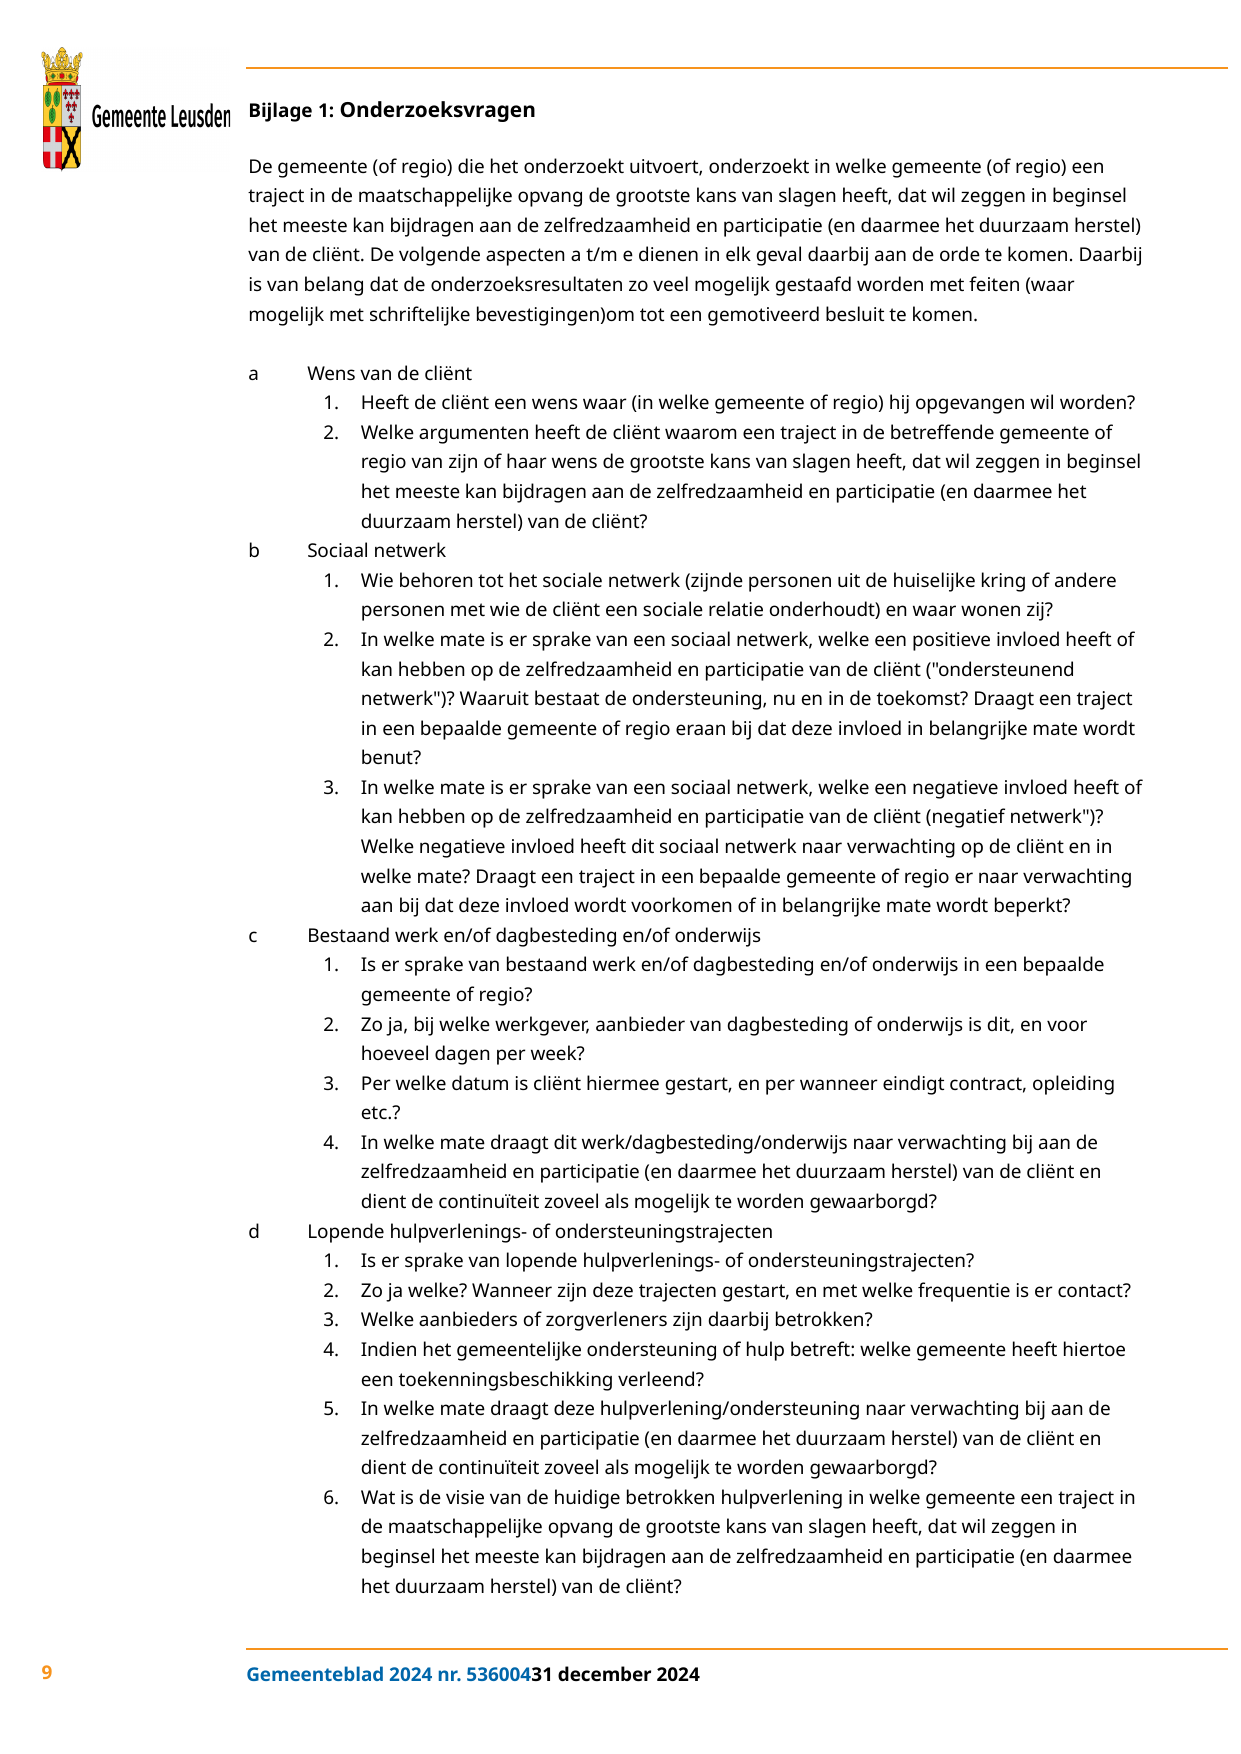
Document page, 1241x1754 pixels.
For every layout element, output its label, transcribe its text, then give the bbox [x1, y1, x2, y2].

list Indien het gemeentelijke ondersteuning of hulp betreft: welke gemeente heeft hiertoe een toekenningsbeschikking verleend? [323, 1336, 1152, 1392]
list Welke argumenten heeft de cliënt waarom een traject in de betreffende gemeente of regio van zijn of haar wens de grootste kans van slagen heeft, dat wil zeggen in beginsel het meeste kan bijdragen aan de zelfredzaamheid en participatie (en daarmee het duurzaam herstel) van de cliënt? [323, 419, 1152, 534]
list Zo ja, bij welke werkgever, aanbieder van dagbesteding of onderwijs is dit, en voor hoeveel dagen per week? [323, 1011, 1152, 1066]
list Sociaal netwerk [248, 537, 1152, 563]
list In welke mate is er sprake van een sociaal netwerk, welke een negatieve invloed heeft of kan hebben op de zelfredzaamheid en participatie van de cliënt (negatief netwerk")? Welke negatieve invloed heeft dit sociaal netwerk naar verwachting op de cliënt en in welke mate? Draagt een traject in een bepaalde gemeente of regio er naar verwachting aan bij dat deze invloed wordt voorkomen of in belangrijke mate wordt beperkt? [323, 774, 1152, 918]
picture [41, 47, 231, 172]
list Lopende hulpverlenings- of ondersteuningstrajecten [248, 1218, 1152, 1244]
list Per welke datum is cliënt hiermee gestart, en per wanneer eindigt contract, opleiding etc.? [323, 1070, 1152, 1125]
text De gemeente (of regio) die het onderzoekt uitvoert, onderzoekt in welke gemeente (of regio) een traject in de maatschappelijke opvang de grootste kans van slagen heeft, dat wil zeggen in beginsel het meeste kan bijdragen aan de zelfredzaamheid en participatie (en daarmee het duurzaam herstel) van de cliënt. De volgende aspecten a t/m e dienen in elk geval daarbij aan de orde te komen. Daarbij is van belang dat de onderzoeksresultaten zo veel mogelijk gestaafd worden met feiten (waar mogelijk met schriftelijke bevestigingen)om tot een gemotiveerd besluit te komen. [248, 153, 1152, 327]
text Bijlage 1: Onderzoeksvragen [248, 95, 1152, 123]
list In welke mate is er sprake van een sociaal netwerk, welke een positieve invloed heeft of kan hebben op de zelfredzaamheid en participatie van de cliënt ("ondersteunend netwerk")? Waaruit bestaat de ondersteuning, nu en in de toekomst? Draagt een traject in een bepaalde gemeente of regio eraan bij dat deze invloed in belangrijke mate wordt benut? [323, 626, 1152, 770]
list In welke mate draagt dit werk/dagbesteding/onderwijs naar verwachting bij aan de zelfredzaamheid en participatie (en daarmee het duurzaam herstel) van de cliënt en dient de continuïteit zoveel als mogelijk te worden gewaarborgd? [323, 1129, 1152, 1214]
list Wie behoren tot het sociale netwerk (zijnde personen uit de huiselijke kring of andere personen met wie de cliënt een sociale relatie onderhoudt) en waar wonen zij? [323, 567, 1152, 622]
list Wens van de cliënt [248, 360, 1152, 386]
list Is er sprake van bestaand werk en/of dagbesteding en/of onderwijs in een bepaalde gemeente of regio? [323, 952, 1152, 1007]
list Is er sprake van lopende hulpverlenings- of ondersteuningstrajecten? [323, 1247, 1152, 1273]
list Bestaand werk en/of dagbesteding en/of onderwijs [248, 922, 1152, 948]
list Heeft de cliënt een wens waar (in welke gemeente of regio) hij opgevangen wil worden? [323, 389, 1152, 415]
list Wat is de visie van de huidige betrokken hulpverlening in welke gemeente een traject in de maatschappelijke opvang de grootste kans van slagen heeft, dat wil zeggen in beginsel het meeste kan bijdragen aan de zelfredzaamheid en participatie (en daarmee het duurzaam herstel) van de cliënt? [323, 1484, 1152, 1599]
list Welke aanbieders of zorgverleners zijn daarbij betrokken? [323, 1307, 1152, 1332]
list Zo ja welke? Wanneer zijn deze trajecten gestart, en met welke frequentie is er contact? [323, 1277, 1152, 1303]
list In welke mate draagt deze hulpverlening/ondersteuning naar verwachting bij aan de zelfredzaamheid en participatie (en daarmee het duurzaam herstel) van de cliënt en dient de continuïteit zoveel als mogelijk te worden gewaarborgd? [323, 1395, 1152, 1480]
